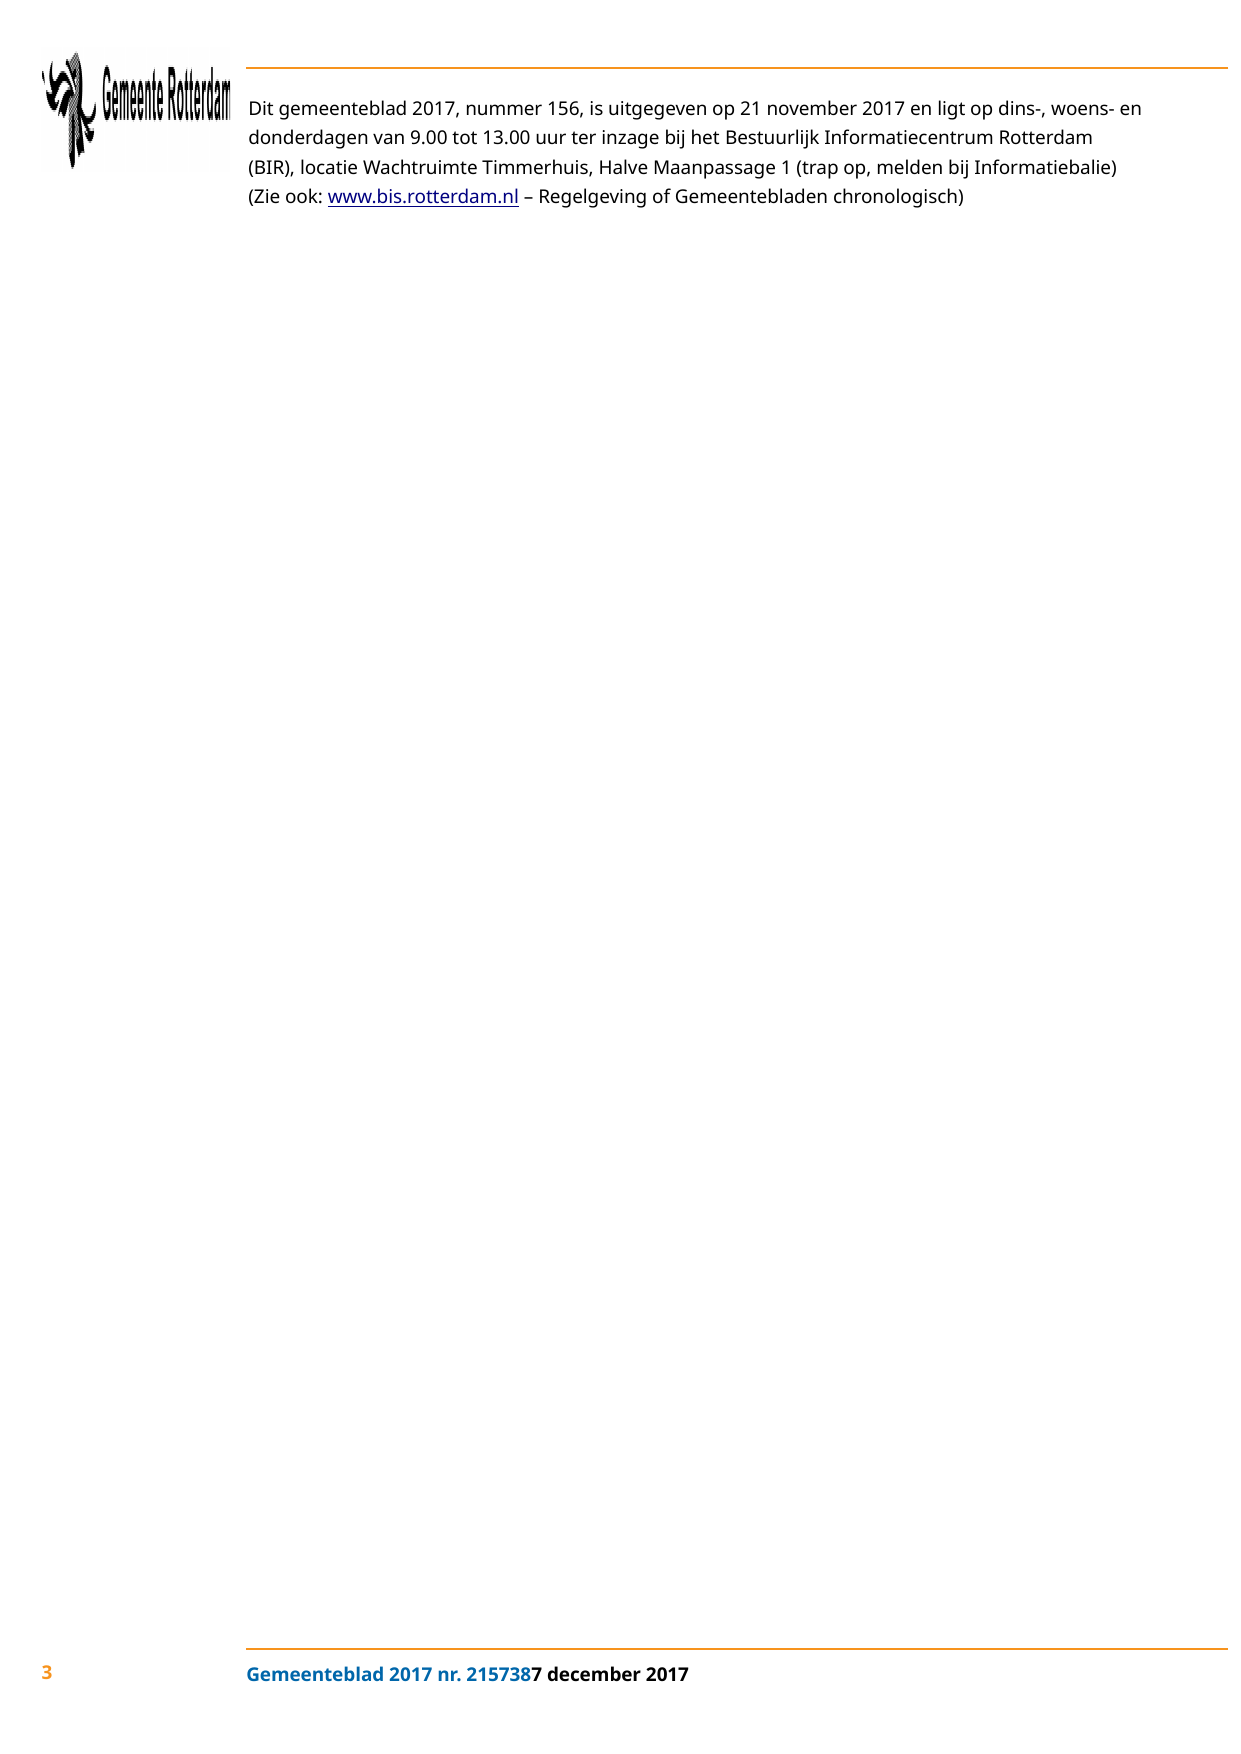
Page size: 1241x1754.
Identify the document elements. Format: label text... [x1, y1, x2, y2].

text Dit gemeenteblad 2017, nummer 156, is uitgegeven op 21 november 2017 en ligt op dins-, woens- en donderdagen van 9.00 tot 13.00 uur ter inzage bij het Bestuurlijk Informatiecentrum Rotterdam (BIR), locatie Wachtruimte Timmerhuis, Halve Maanpassage 1 (trap op, melden bij Informatiebalie) [248, 95, 1152, 180]
picture [41, 47, 231, 172]
text (Zie ook: www.bis.rotterdam.nl – Regelgeving of Gemeentebladen chronologisch) [248, 184, 1152, 209]
